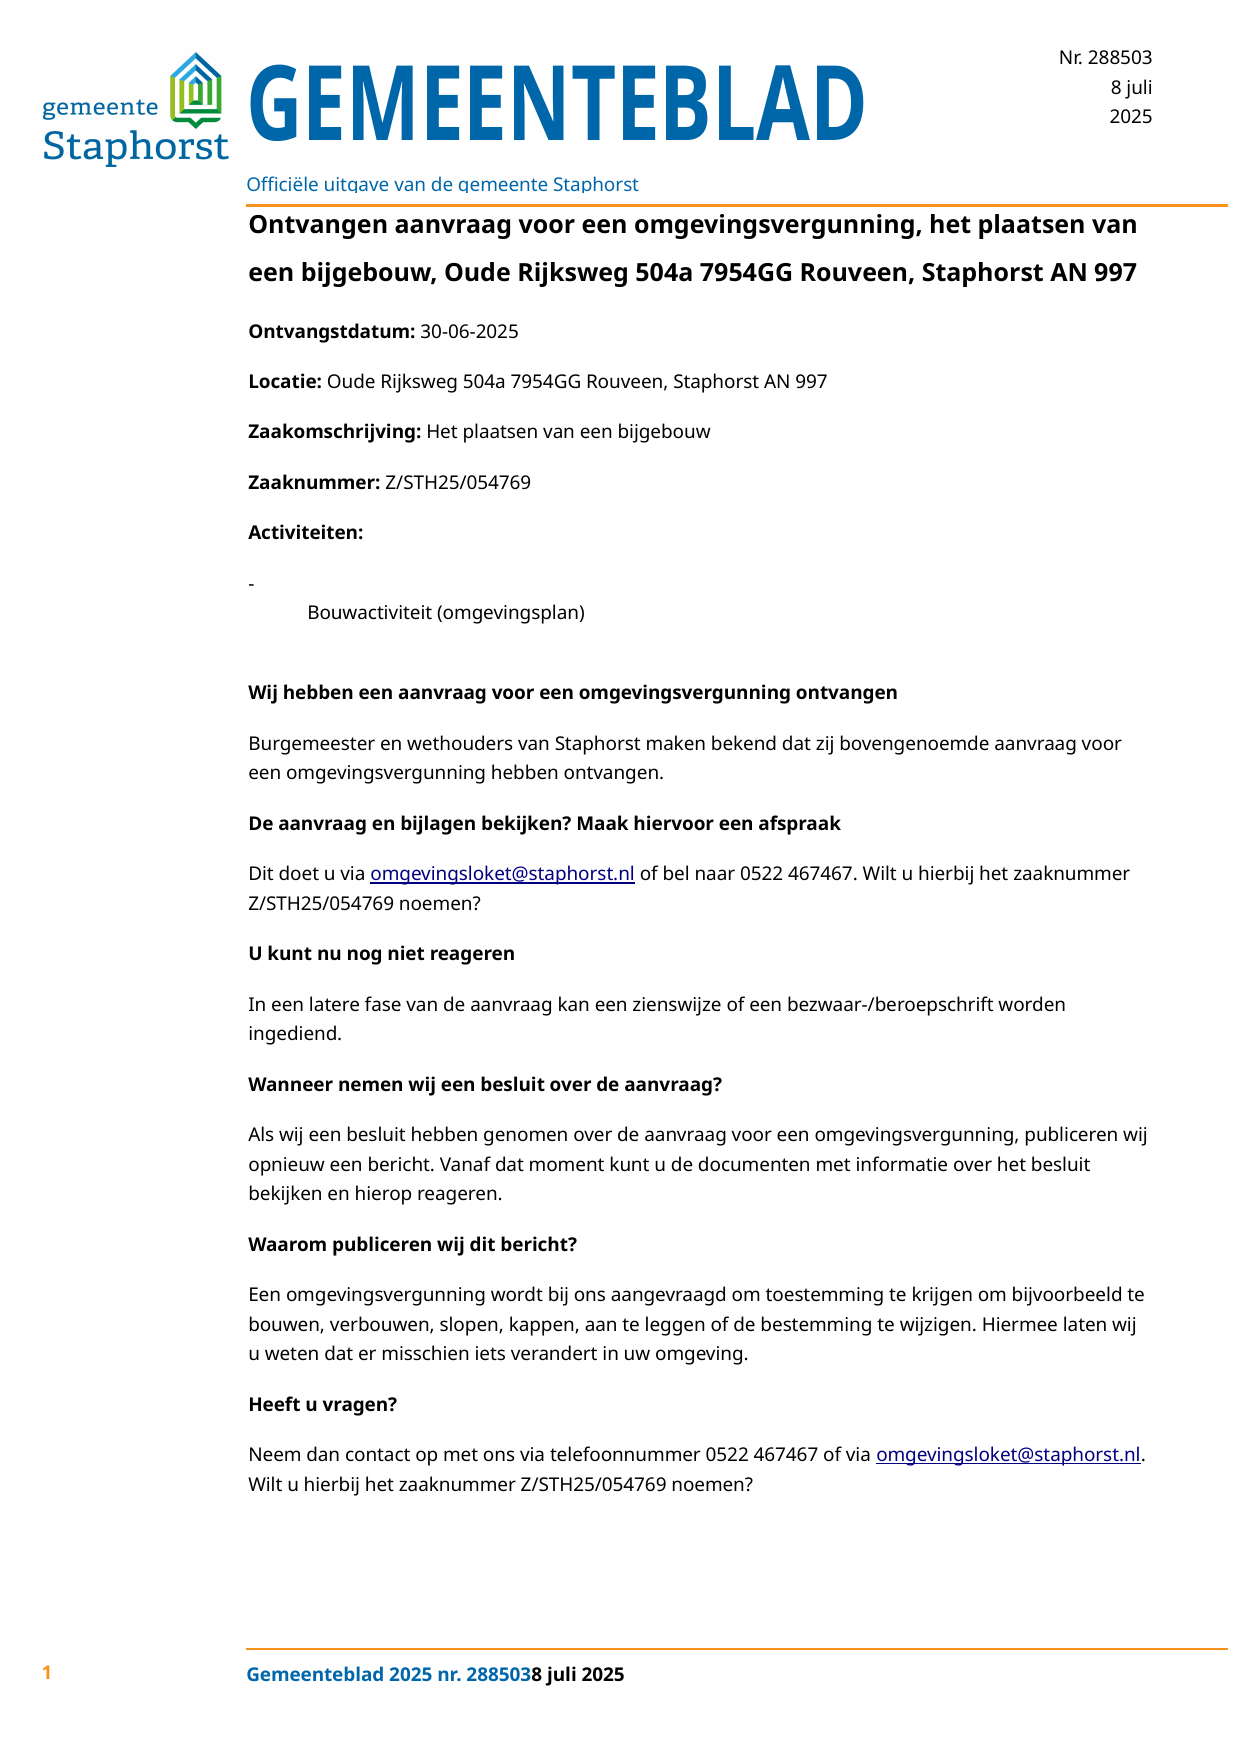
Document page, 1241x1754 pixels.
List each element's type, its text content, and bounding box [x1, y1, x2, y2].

picture [41, 47, 231, 172]
text Locatie: Oude Rijksweg 504a 7954GG Rouveen, Staphorst AN 997 [248, 368, 1152, 394]
text Zaaknummer: Z/STH25/054769 [248, 469, 1152, 495]
text De aanvraag en bijlagen bekijken? Maak hiervoor een afspraak [248, 810, 1152, 836]
text Neem dan contact op met ons via telefoonnummer 0522 467467 of via omgevingsloket@staphorst.nl. Wilt u hierbij het zaaknummer Z/STH25/054769 noemen? [248, 1441, 1152, 1497]
text Een omgevingsvergunning wordt bij ons aangevraagd om toestemming te krijgen om bijvoorbeeld te bouwen, verbouwen, slopen, kappen, aan te leggen of de bestemming te wijzigen. Hiermee laten wij u weten dat er misschien iets verandert in uw omgeving. [248, 1281, 1152, 1366]
text Burgemeester en wethouders van Staphorst maken bekend dat zij bovengenoemde aanvraag voor een omgevingsvergunning hebben ontvangen. [248, 730, 1152, 785]
text Heeft u vragen? [248, 1391, 1152, 1417]
text In een latere fase van de aanvraag kan een zienswijze of een bezwaar-/beroepschrift worden ingediend. [248, 991, 1152, 1046]
text Ontvangstdatum: 30-06-2025 [248, 318, 1152, 344]
text Wij hebben een aanvraag voor een omgevingsvergunning ontvangen [248, 679, 1152, 705]
text Ontvangen aanvraag voor een omgevingsvergunning, het plaatsen van een bijgebouw, Oude Rijksweg 504a 7954GG Rouveen, Staphorst AN 997 [248, 207, 1152, 288]
text Zaakomschrijving: Het plaatsen van een bijgebouw [248, 419, 1152, 444]
list Bouwactiviteit (omgevingsplan) [248, 599, 1152, 625]
text Activiteiten: [248, 519, 1152, 545]
text Wanneer nemen wij een besluit over de aanvraag? [248, 1071, 1152, 1097]
text Als wij een besluit hebben genomen over de aanvraag voor een omgevingsvergunning, publiceren wij opnieuw een bericht. Vanaf dat moment kunt u de documenten met informatie over het besluit bekijken en hierop reageren. [248, 1121, 1152, 1206]
text Waarom publiceren wij dit bericht? [248, 1231, 1152, 1257]
text U kunt nu nog niet reageren [248, 940, 1152, 966]
text Dit doet u via omgevingsloket@staphorst.nl of bel naar 0522 467467. Wilt u hierbij het zaaknummer Z/STH25/054769 noemen? [248, 860, 1152, 916]
